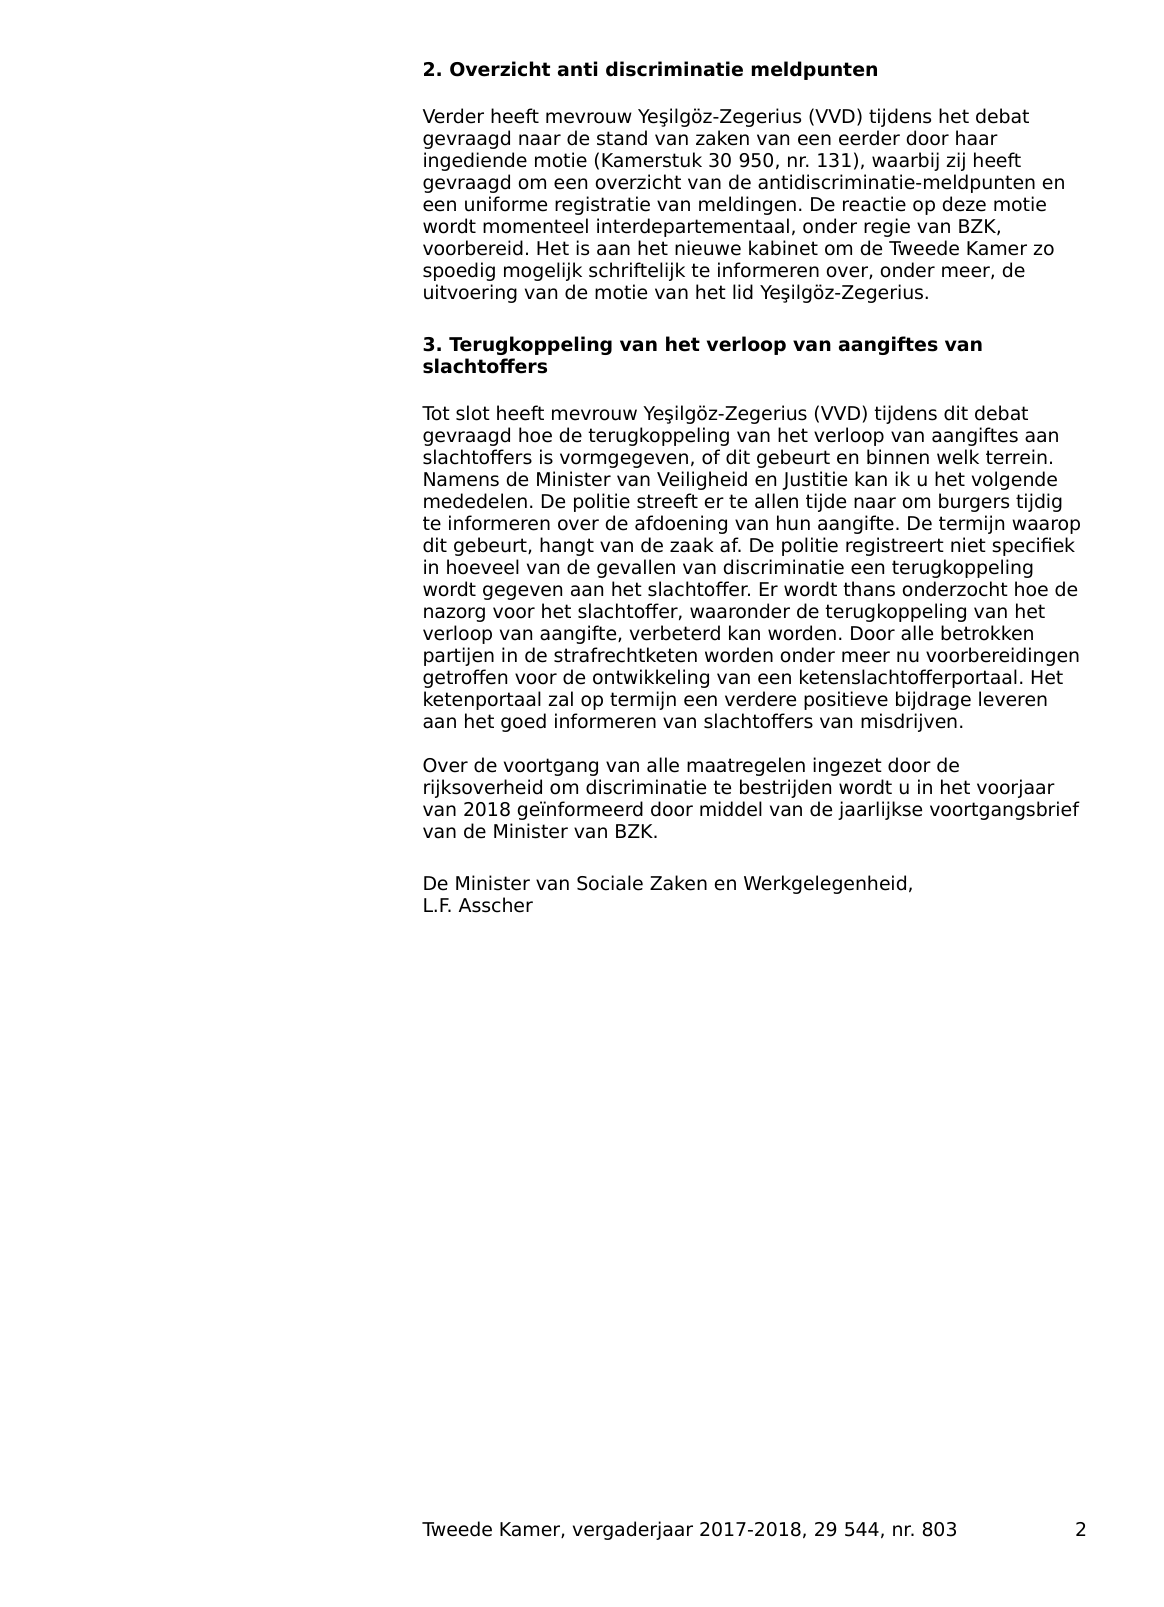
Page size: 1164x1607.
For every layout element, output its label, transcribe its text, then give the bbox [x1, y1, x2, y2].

subtitle 2. Overzicht anti discriminatie meldpunten [422, 59, 1087, 81]
text Verder heeft mevrouw Yeşilgöz-Zegerius (VVD) tijdens het debat gevraagd naar de stand van zaken van een eerder door haar ingediende motie (Kamerstuk 30 950, nr. 131), waarbij zij heeft gevraagd om een overzicht van de antidiscriminatie-meldpunten en een uniforme registratie van meldingen. De reactie op deze motie wordt momenteel interdepartementaal, onder regie van BZK, voorbereid. Het is aan het nieuwe kabinet om de Tweede Kamer zo spoedig mogelijk schriftelijk te informeren over, onder meer, de uitvoering van de motie van het lid Yeşilgöz-Zegerius. [422, 106, 1087, 304]
text De Minister van Sociale Zaken en Werkgelegenheid, L.F. Asscher [422, 873, 1087, 917]
text Over de voortgang van alle maatregelen ingezet door de rijksoverheid om discriminatie te bestrijden wordt u in het voorjaar van 2018 geïnformeerd door middel van de jaarlijkse voortgangsbrief van de Minister van BZK. [422, 755, 1087, 843]
text Tot slot heeft mevrouw Yeşilgöz-Zegerius (VVD) tijdens dit debat gevraagd hoe de terugkoppeling van het verloop van aangiftes aan slachtoffers is vormgegeven, of dit gebeurt en binnen welk terrein. Namens de Minister van Veiligheid en Justitie kan ik u het volgende mededelen. De politie streeft er te allen tijde naar om burgers tijdig te informeren over de afdoening van hun aangifte. De termijn waarop dit gebeurt, hangt van de zaak af. De politie registreert niet specifiek in hoeveel van de gevallen van discriminatie een terugkoppeling wordt gegeven aan het slachtoffer. Er wordt thans onderzocht hoe de nazorg voor het slachtoffer, waaronder de terugkoppeling van het verloop van aangifte, verbeterd kan worden. Door alle betrokken partijen in de strafrechtketen worden onder meer nu voorbereidingen getroffen voor de ontwikkeling van een ketenslachtofferportaal. Het ketenportaal zal op termijn een verdere positieve bijdrage leveren aan het goed informeren van slachtoffers van misdrijven. [422, 403, 1087, 732]
subtitle 3. Terugkoppeling van het verloop van aangiftes van slachtoffers [422, 334, 1087, 378]
